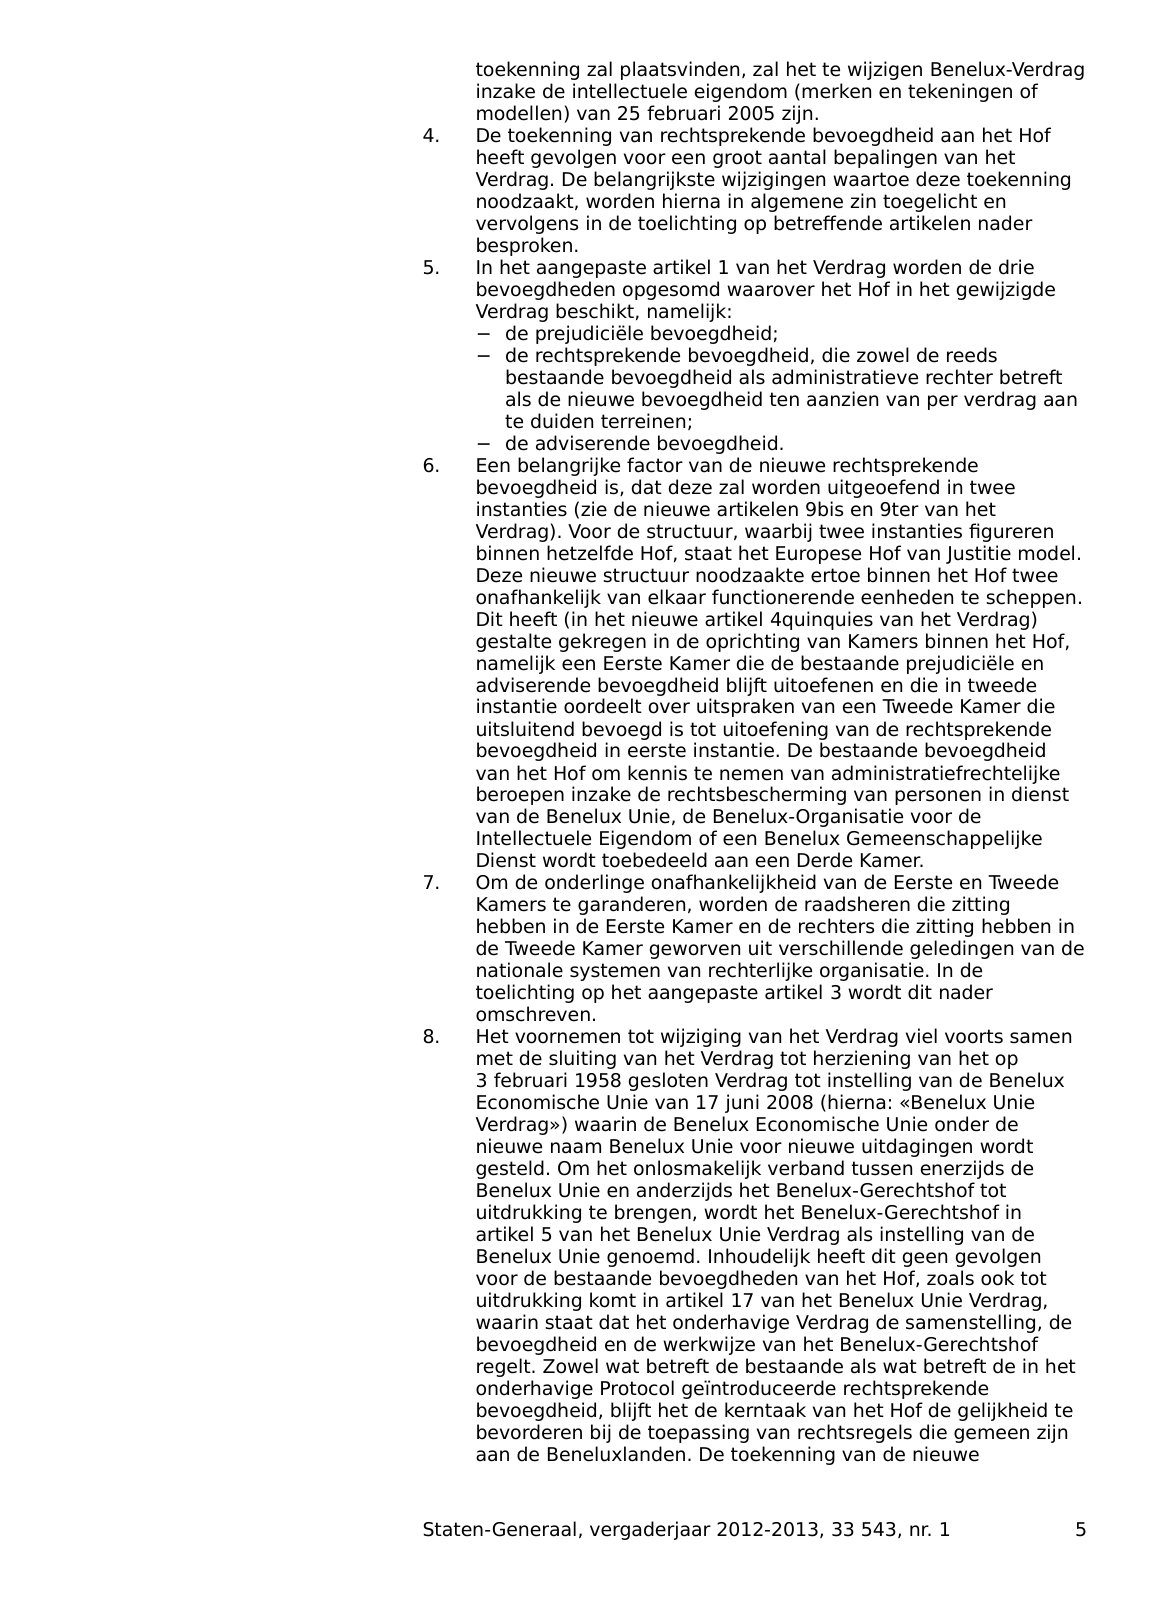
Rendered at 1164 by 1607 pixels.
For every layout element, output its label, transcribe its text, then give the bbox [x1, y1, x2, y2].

text toekenning zal plaatsvinden, zal het te wijzigen Benelux-Verdrag inzake de intellectuele eigendom (merken en tekeningen of modellen) van 25 februari 2005 zijn. [422, 59, 1087, 125]
text − de prejudiciële bevoegdheid; [476, 323, 1087, 345]
text 7. Om de onderlinge onafhankelijkheid van de Eerste en Tweede Kamers te garanderen, worden de raadsheren die zitting hebben in de Eerste Kamer en de rechters die zitting hebben in de Tweede Kamer geworven uit verschillende geledingen van de nationale systemen van rechterlijke organisatie. In de toelichting op het aangepaste artikel 3 wordt dit nader omschreven. [422, 872, 1087, 1026]
text 6. Een belangrijke factor van de nieuwe rechtsprekende bevoegdheid is, dat deze zal worden uitgeoefend in twee instanties (zie de nieuwe artikelen 9bis en 9ter van het Verdrag). Voor de structuur, waarbij twee instanties figureren binnen hetzelfde Hof, staat het Europese Hof van Justitie model. Deze nieuwe structuur noodzaakte ertoe binnen het Hof twee onafhankelijk van elkaar functionerende eenheden te scheppen. Dit heeft (in het nieuwe artikel 4quinquies van het Verdrag) gestalte gekregen in de oprichting van Kamers binnen het Hof, namelijk een Eerste Kamer die de bestaande prejudiciële en adviserende bevoegdheid blijft uitoefenen en die in tweede instantie oordeelt over uitspraken van een Tweede Kamer die uitsluitend bevoegd is tot uitoefening van de rechtsprekende bevoegdheid in eerste instantie. De bestaande bevoegdheid van het Hof om kennis te nemen van administratiefrechtelijke beroepen inzake de rechtsbescherming van personen in dienst van de Benelux Unie, de Benelux-Organisatie voor de Intellectuele Eigendom of een Benelux Gemeenschappelijke Dienst wordt toebedeeld aan een Derde Kamer. [422, 455, 1087, 872]
text 4. De toekenning van rechtsprekende bevoegdheid aan het Hof heeft gevolgen voor een groot aantal bepalingen van het Verdrag. De belangrijkste wijzigingen waartoe deze toekenning noodzaakt, worden hierna in algemene zin toegelicht en vervolgens in de toelichting op betreffende artikelen nader besproken. [422, 125, 1087, 257]
text 5. In het aangepaste artikel 1 van het Verdrag worden de drie bevoegdheden opgesomd waarover het Hof in het gewijzigde Verdrag beschikt, namelijk: [422, 257, 1087, 323]
text − de adviserende bevoegdheid. [476, 433, 1087, 455]
text − de rechtsprekende bevoegdheid, die zowel de reeds bestaande bevoegdheid als administratieve rechter betreft als de nieuwe bevoegdheid ten aanzien van per verdrag aan te duiden terreinen; [476, 345, 1087, 433]
text 8. Het voornemen tot wijziging van het Verdrag viel voorts samen met de sluiting van het Verdrag tot herziening van het op 3 februari 1958 gesloten Verdrag tot instelling van de Benelux Economische Unie van 17 juni 2008 (hierna: «Benelux Unie Verdrag») waarin de Benelux Economische Unie onder de nieuwe naam Benelux Unie voor nieuwe uitdagingen wordt gesteld. Om het onlosmakelijk verband tussen enerzijds de Benelux Unie en anderzijds het Benelux-Gerechtshof tot uitdrukking te brengen, wordt het Benelux-Gerechtshof in artikel 5 van het Benelux Unie Verdrag als instelling van de Benelux Unie genoemd. Inhoudelijk heeft dit geen gevolgen voor de bestaande bevoegdheden van het Hof, zoals ook tot uitdrukking komt in artikel 17 van het Benelux Unie Verdrag, waarin staat dat het onderhavige Verdrag de samenstelling, de bevoegdheid en de werkwijze van het Benelux-Gerechtshof regelt. Zowel wat betreft de bestaande als wat betreft de in het onderhavige Protocol geïntroduceerde rechtsprekende bevoegdheid, blijft het de kerntaak van het Hof de gelijkheid te bevorderen bij de toepassing van rechtsregels die gemeen zijn aan de Beneluxlanden. De toekenning van de nieuwe [422, 1026, 1087, 1466]
